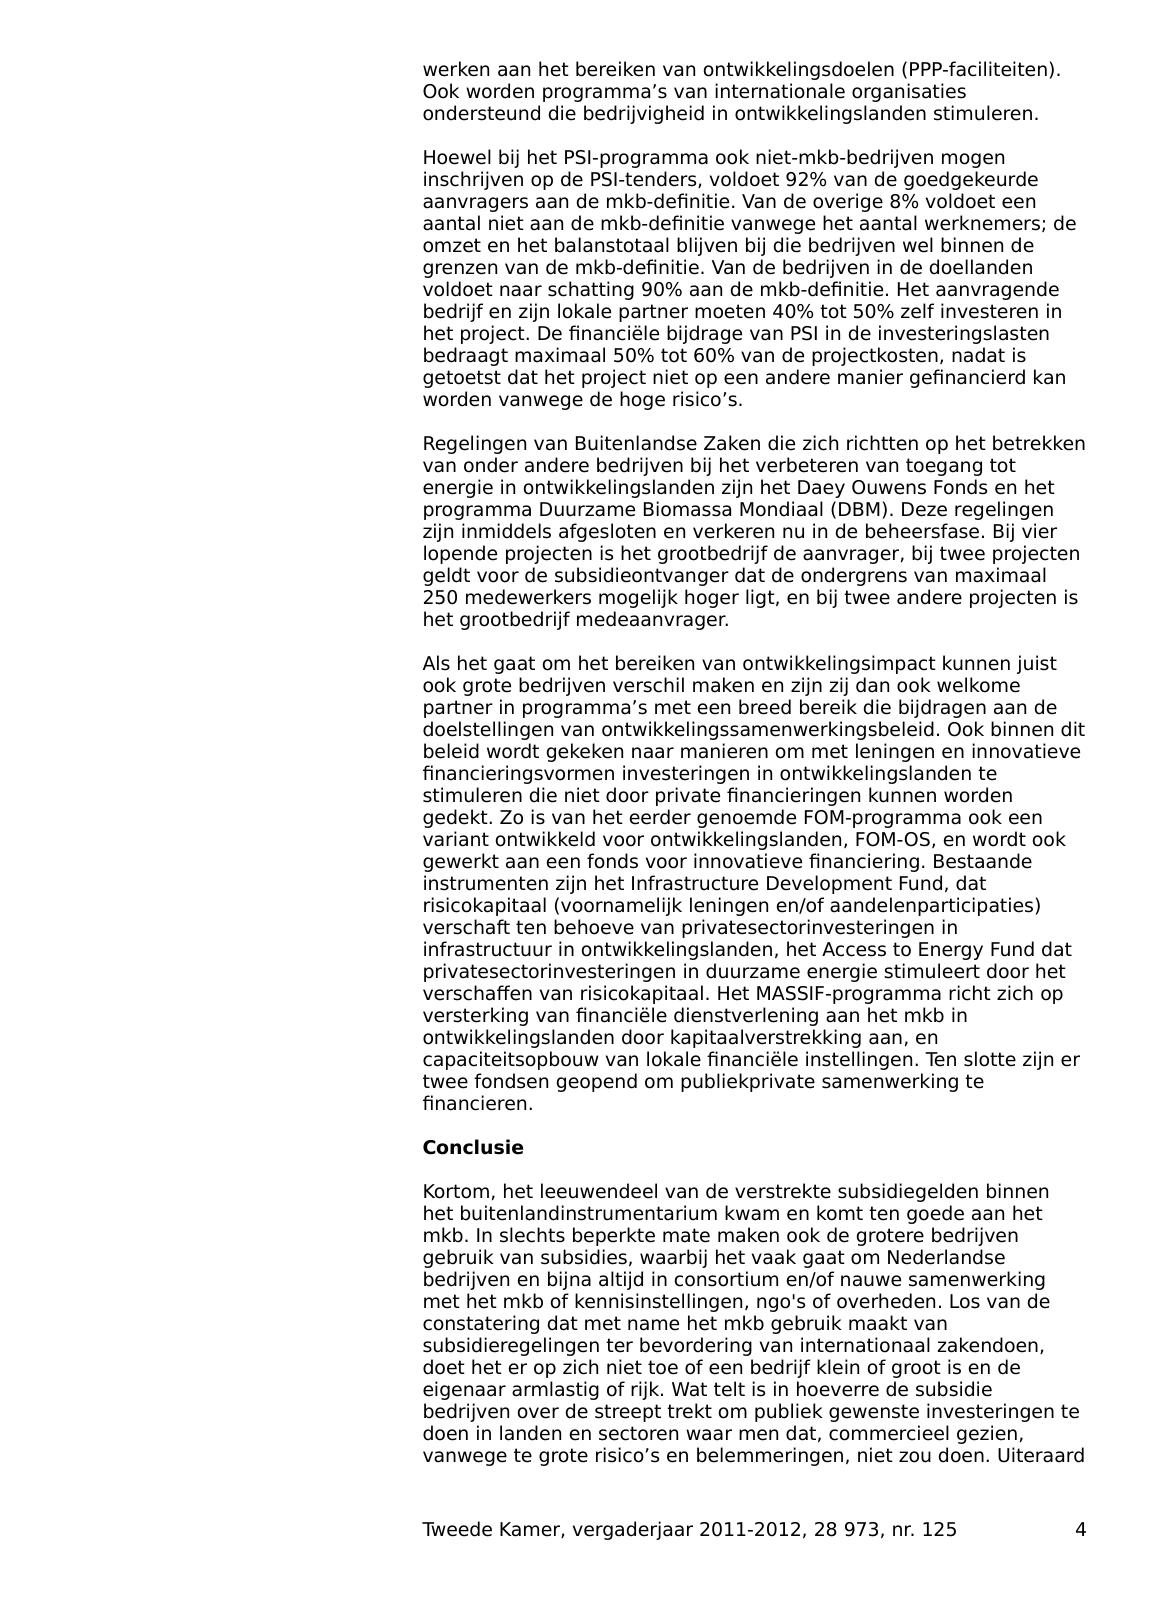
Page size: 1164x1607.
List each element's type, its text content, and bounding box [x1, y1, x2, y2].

text Hoewel bij het PSI-programma ook niet-mkb-bedrijven mogen inschrijven op de PSI-tenders, voldoet 92% van de goedgekeurde aanvragers aan de mkb-definitie. Van de overige 8% voldoet een aantal niet aan de mkb-definitie vanwege het aantal werknemers; de omzet en het balanstotaal blijven bij die bedrijven wel binnen de grenzen van de mkb-definitie. Van de bedrijven in de doellanden voldoet naar schatting 90% aan de mkb-definitie. Het aanvragende bedrijf en zijn lokale partner moeten 40% tot 50% zelf investeren in het project. De financiële bijdrage van PSI in de investeringslasten bedraagt maximaal 50% tot 60% van de projectkosten, nadat is getoetst dat het project niet op een andere manier gefinancierd kan worden vanwege de hoge risico’s. [422, 147, 1087, 411]
text Als het gaat om het bereiken van ontwikkelingsimpact kunnen juist ook grote bedrijven verschil maken en zijn zij dan ook welkome partner in programma’s met een breed bereik die bijdragen aan de doelstellingen van ontwikkelingssamenwerkingsbeleid. Ook binnen dit beleid wordt gekeken naar manieren om met leningen en innovatieve financieringsvormen investeringen in ontwikkelingslanden te stimuleren die niet door private financieringen kunnen worden gedekt. Zo is van het eerder genoemde FOM-programma ook een variant ontwikkeld voor ontwikkelingslanden, FOM-OS, en wordt ook gewerkt aan een fonds voor innovatieve financiering. Bestaande instrumenten zijn het Infrastructure Development Fund, dat risicokapitaal (voornamelijk leningen en/of aandelenparticipaties) verschaft ten behoeve van privatesectorinvesteringen in infrastructuur in ontwikkelingslanden, het Access to Energy Fund dat privatesectorinvesteringen in duurzame energie stimuleert door het verschaffen van risicokapitaal. Het MASSIF-programma richt zich op versterking van financiële dienstverlening aan het mkb in ontwikkelingslanden door kapitaalverstrekking aan, en capaciteitsopbouw van lokale financiële instellingen. Ten slotte zijn er twee fondsen geopend om publiekprivate samenwerking te financieren. [422, 653, 1087, 1115]
text Kortom, het leeuwendeel van de verstrekte subsidiegelden binnen het buitenlandinstrumentarium kwam en komt ten goede aan het mkb. In slechts beperkte mate maken ook de grotere bedrijven gebruik van subsidies, waarbij het vaak gaat om Nederlandse bedrijven en bijna altijd in consortium en/of nauwe samenwerking met het mkb of kennisinstellingen, ngo's of overheden. Los van de constatering dat met name het mkb gebruik maakt van subsidieregelingen ter bevordering van internationaal zakendoen, doet het er op zich niet toe of een bedrijf klein of groot is en de eigenaar armlastig of rijk. Wat telt is in hoeverre de subsidie bedrijven over de streept trekt om publiek gewenste investeringen te doen in landen en sectoren waar men dat, commercieel gezien, vanwege te grote risico’s en belemmeringen, niet zou doen. Uiteraard [422, 1181, 1087, 1467]
subtitle Conclusie [422, 1137, 1087, 1159]
text Regelingen van Buitenlandse Zaken die zich richtten op het betrekken van onder andere bedrijven bij het verbeteren van toegang tot energie in ontwikkelingslanden zijn het Daey Ouwens Fonds en het programma Duurzame Biomassa Mondiaal (DBM). Deze regelingen zijn inmiddels afgesloten en verkeren nu in de beheersfase. Bij vier lopende projecten is het grootbedrijf de aanvrager, bij twee projecten geldt voor de subsidieontvanger dat de ondergrens van maximaal 250 medewerkers mogelijk hoger ligt, en bij twee andere projecten is het grootbedrijf medeaanvrager. [422, 433, 1087, 631]
text werken aan het bereiken van ontwikkelingsdoelen (PPP-faciliteiten). Ook worden programma’s van internationale organisaties ondersteund die bedrijvigheid in ontwikkelingslanden stimuleren. [422, 59, 1087, 125]
